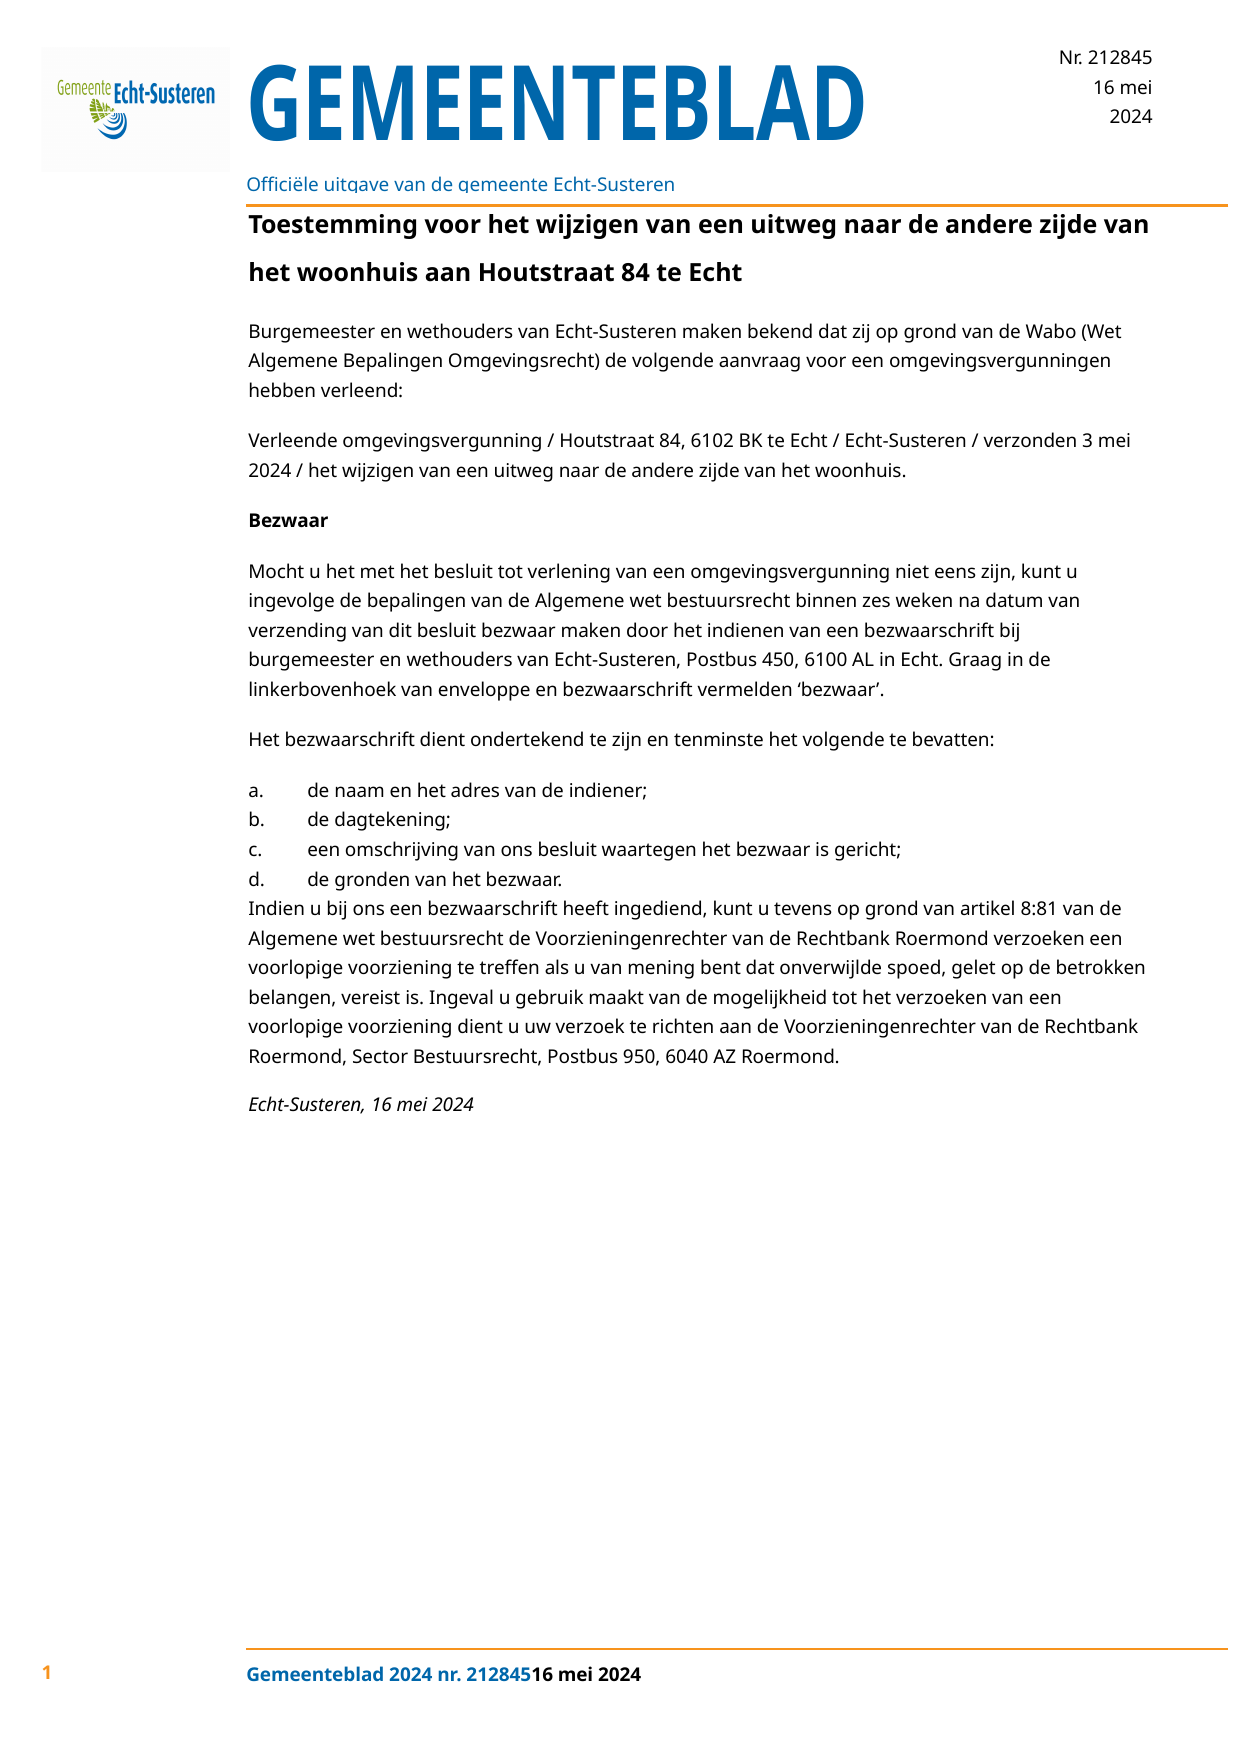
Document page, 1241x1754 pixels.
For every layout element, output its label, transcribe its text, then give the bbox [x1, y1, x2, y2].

text Indien u bij ons een bezwaarschrift heeft ingediend, kunt u tevens op grond van artikel 8:81 van de Algemene wet bestuursrecht de Voorzieningenrechter van de Rechtbank Roermond verzoeken een voorlopige voorziening te treffen als u van mening bent dat onverwijlde spoed, gelet op de betrokken belangen, vereist is. Ingeval u gebruik maakt van de mogelijkheid tot het verzoeken van een voorlopige voorziening dient u uw verzoek te richten aan de Voorzieningenrechter van de Rechtbank Roermond, Sector Bestuursrecht, Postbus 950, 6040 AZ Roermond. [248, 895, 1152, 1069]
list de gronden van het bezwaar. [248, 866, 1152, 892]
list de dagtekening; [248, 807, 1152, 832]
text Bezwaar [248, 507, 1152, 533]
text Echt-Susteren, 16 mei 2024 [248, 1091, 1152, 1117]
text Toestemming voor het wijzigen van een uitweg naar de andere zijde van het woonhuis aan Houtstraat 84 te Echt [248, 207, 1152, 288]
text Het bezwaarschrift dient ondertekend te zijn en tenminste het volgende te bevatten: [248, 727, 1152, 752]
list een omschrijving van ons besluit waartegen het bezwaar is gericht; [248, 836, 1152, 862]
text Verleende omgevingsvergunning / Houtstraat 84, 6102 BK te Echt / Echt-Susteren / verzonden 3 mei 2024 / het wijzigen van een uitweg naar de andere zijde van het woonhuis. [248, 427, 1152, 483]
text Burgemeester en wethouders van Echt-Susteren maken bekend dat zij op grond van de Wabo (Wet Algemene Bepalingen Omgevingsrecht) de volgende aanvraag voor een omgevingsvergunningen hebben verleend: [248, 318, 1152, 403]
text Mocht u het met het besluit tot verlening van een omgevingsvergunning niet eens zijn, kunt u ingevolge de bepalingen van de Algemene wet bestuursrecht binnen zes weken na datum van verzending van dit besluit bezwaar maken door het indienen van een bezwaarschrift bij burgemeester en wethouders van Echt-Susteren, Postbus 450, 6100 AL in Echt. Graag in de linkerbovenhoek van enveloppe en bezwaarschrift vermelden ‘bezwaar’. [248, 558, 1152, 702]
picture [41, 47, 231, 172]
list de naam en het adres van de indiener; [248, 777, 1152, 803]
